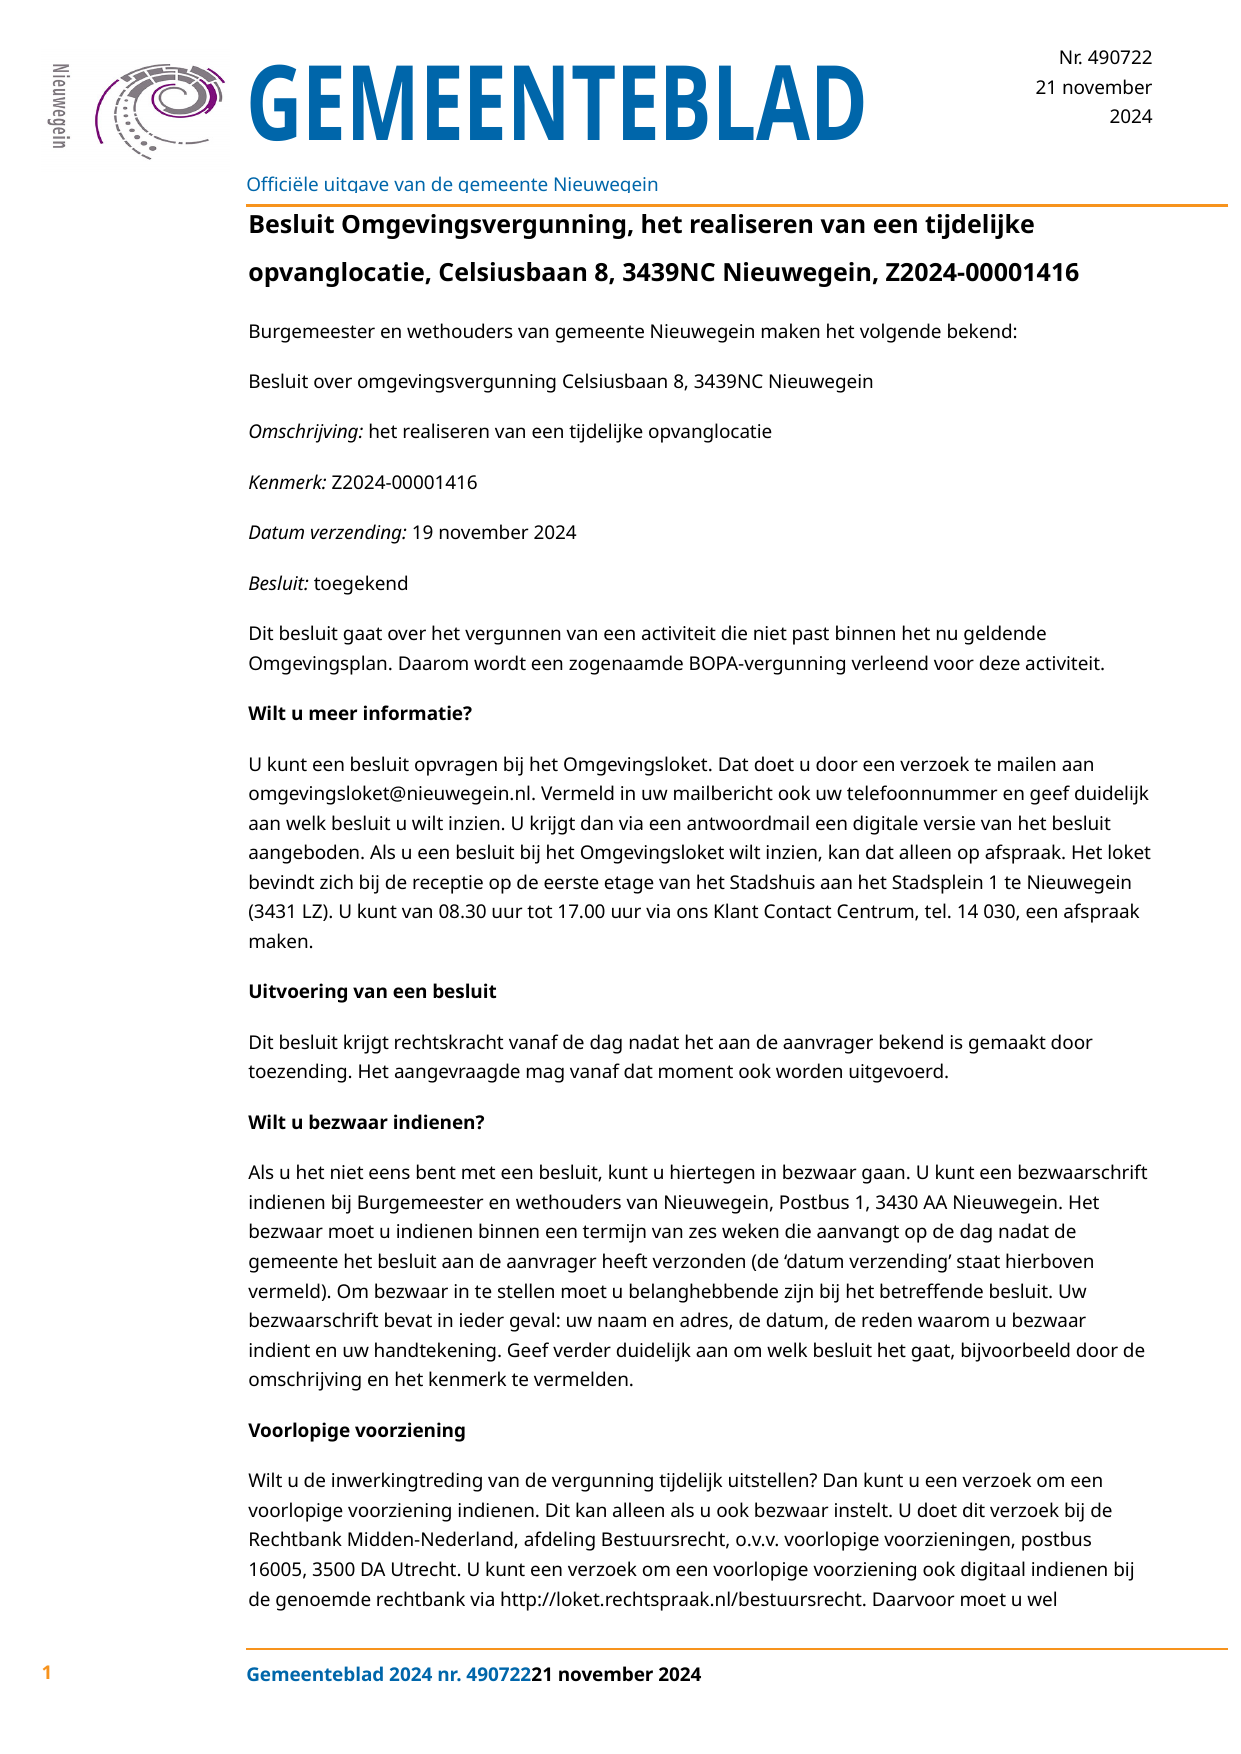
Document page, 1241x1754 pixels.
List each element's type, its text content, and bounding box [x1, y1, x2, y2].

text Voorlopige voorziening [248, 1417, 1152, 1443]
text Dit besluit krijgt rechtskracht vanaf de dag nadat het aan de aanvrager bekend is gemaakt door toezending. Het aangevraagde mag vanaf dat moment ook worden uitgevoerd. [248, 1029, 1152, 1084]
text Wilt u bezwaar indienen? [248, 1109, 1152, 1135]
text Uitvoering van een besluit [248, 979, 1152, 1004]
text Besluit over omgevingsvergunning Celsiusbaan 8, 3439NC Nieuwegein [248, 368, 1152, 394]
text U kunt een besluit opvragen bij het Omgevingsloket. Dat doet u door een verzoek te mailen aan omgevingsloket@nieuwegein.nl. Vermeld in uw mailbericht ook uw telefoonnummer en geef duidelijk aan welk besluit u wilt inzien. U krijgt dan via een antwoordmail een digitale versie van het besluit aangeboden. Als u een besluit bij het Omgevingsloket wilt inzien, kan dat alleen op afspraak. Het loket bevindt zich bij de receptie op de eerste etage van het Stadshuis aan het Stadsplein 1 te Nieuwegein (3431 LZ). U kunt van 08.30 uur tot 17.00 uur via ons Klant Contact Centrum, tel. 14 030, een afspraak maken. [248, 751, 1152, 954]
text Omschrijving: het realiseren van een tijdelijke opvanglocatie [248, 419, 1152, 444]
text Datum verzending: 19 november 2024 [248, 519, 1152, 545]
picture [41, 47, 231, 172]
text Wilt u meer informatie? [248, 700, 1152, 726]
text Wilt u de inwerkingtreding van de vergunning tijdelijk uitstellen? Dan kunt u een verzoek om een voorlopige voorziening indienen. Dit kan alleen als u ook bezwaar instelt. U doet dit verzoek bij de Rechtbank Midden-Nederland, afdeling Bestuursrecht, o.v.v. voorlopige voorzieningen, postbus 16005, 3500 DA Utrecht. U kunt een verzoek om een voorlopige voorziening ook digitaal indienen bij de genoemde rechtbank via http://loket.rechtspraak.nl/bestuursrecht. Daarvoor moet u wel [248, 1467, 1152, 1612]
text Dit besluit gaat over het vergunnen van een activiteit die niet past binnen het nu geldende Omgevingsplan. Daarom wordt een zogenaamde BOPA-vergunning verleend voor deze activiteit. [248, 620, 1152, 676]
text Als u het niet eens bent met een besluit, kunt u hiertegen in bezwaar gaan. U kunt een bezwaarschrift indienen bij Burgemeester en wethouders van Nieuwegein, Postbus 1, 3430 AA Nieuwegein. Het bezwaar moet u indienen binnen een termijn van zes weken die aanvangt op de dag nadat de gemeente het besluit aan de aanvrager heeft verzonden (de ‘datum verzending’ staat hierboven vermeld). Om bezwaar in te stellen moet u belanghebbende zijn bij het betreffende besluit. Uw bezwaarschrift bevat in ieder geval: uw naam en adres, de datum, de reden waarom u bezwaar indient en uw handtekening. Geef verder duidelijk aan om welk besluit het gaat, bijvoorbeeld door de omschrijving en het kenmerk te vermelden. [248, 1159, 1152, 1392]
text Besluit Omgevingsvergunning, het realiseren van een tijdelijke opvanglocatie, Celsiusbaan 8, 3439NC Nieuwegein, Z2024-00001416 [248, 207, 1152, 288]
text Kenmerk: Z2024-00001416 [248, 469, 1152, 495]
text Besluit: toegekend [248, 570, 1152, 596]
text Burgemeester en wethouders van gemeente Nieuwegein maken het volgende bekend: [248, 318, 1152, 344]
